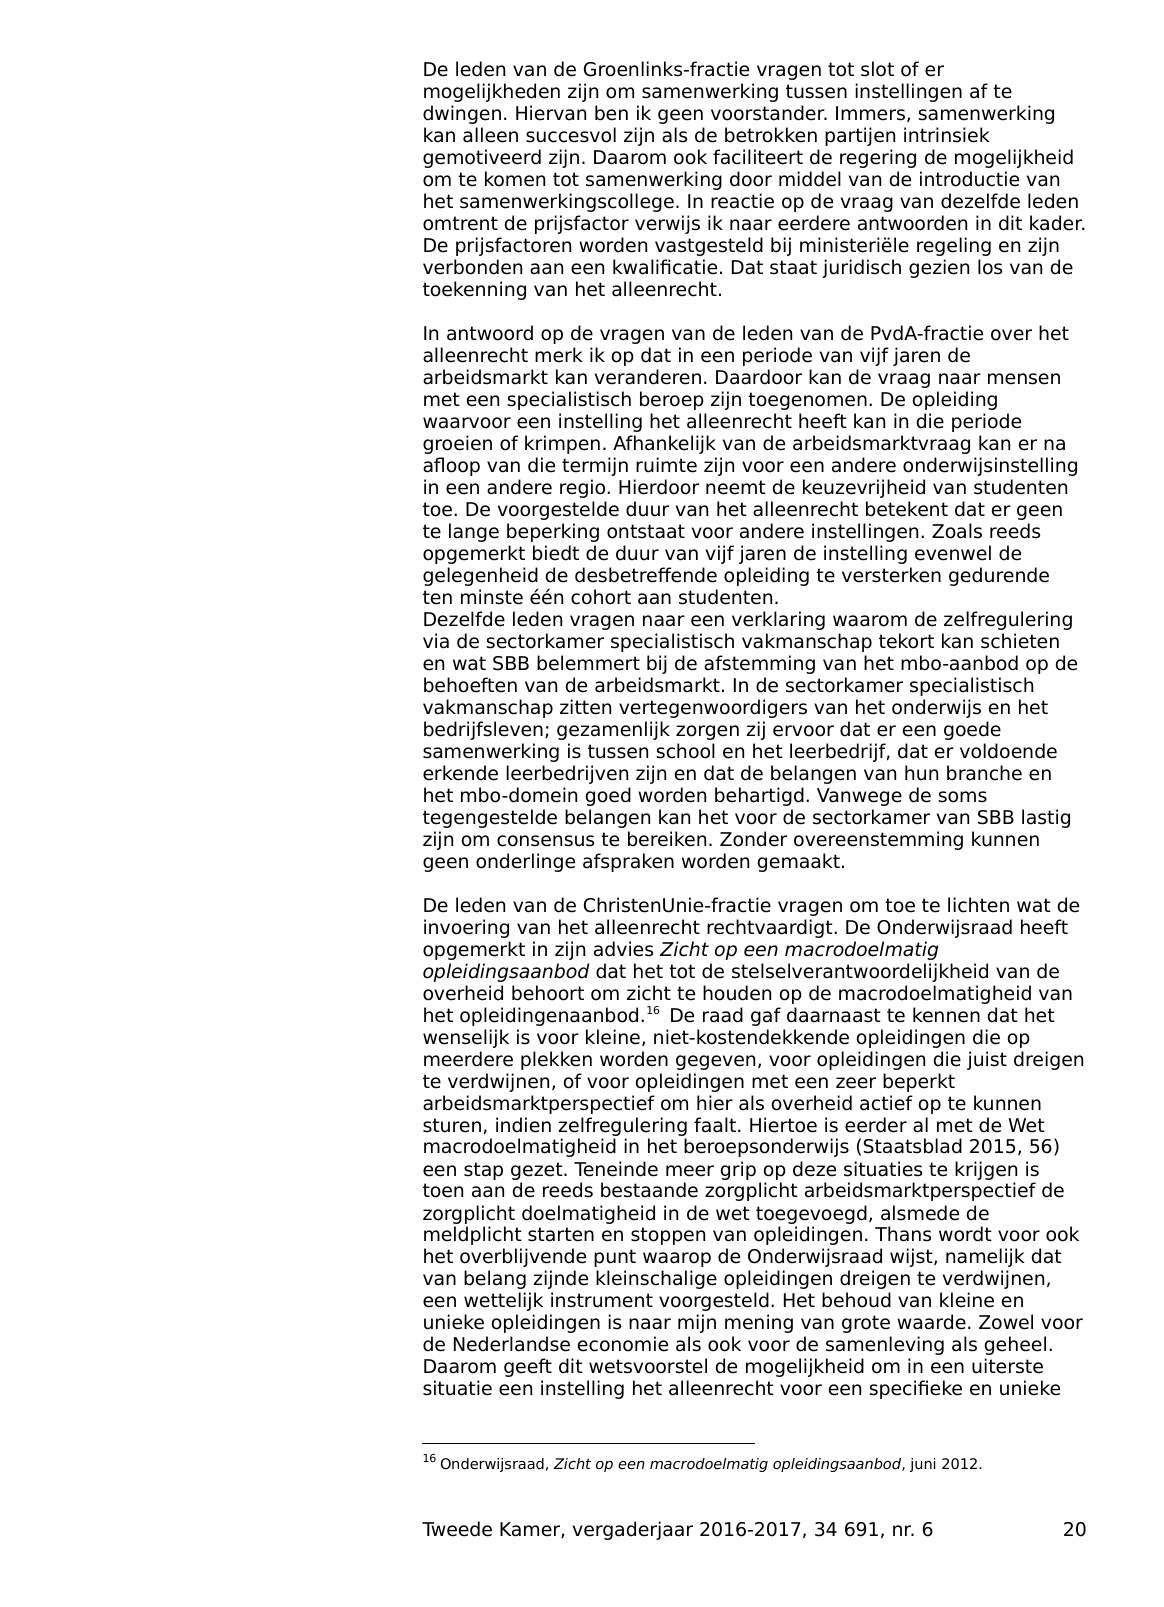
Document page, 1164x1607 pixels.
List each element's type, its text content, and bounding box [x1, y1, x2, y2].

text De leden van de Groenlinks-fractie vragen tot slot of er mogelijkheden zijn om samenwerking tussen instellingen af te dwingen. Hiervan ben ik geen voorstander. Immers, samenwerking kan alleen succesvol zijn als de betrokken partijen intrinsiek gemotiveerd zijn. Daarom ook faciliteert de regering de mogelijkheid om te komen tot samenwerking door middel van de introductie van het samenwerkingscollege. In reactie op de vraag van dezelfde leden omtrent de prijsfactor verwijs ik naar eerdere antwoorden in dit kader. De prijsfactoren worden vastgesteld bij ministeriële regeling en zijn verbonden aan een kwalificatie. Dat staat juridisch gezien los van de toekenning van het alleenrecht. [422, 59, 1087, 301]
text In antwoord op de vragen van de leden van de PvdA-fractie over het alleenrecht merk ik op dat in een periode van vijf jaren de arbeidsmarkt kan veranderen. Daardoor kan de vraag naar mensen met een specialistisch beroep zijn toegenomen. De opleiding waarvoor een instelling het alleenrecht heeft kan in die periode groeien of krimpen. Afhankelijk van de arbeidsmarktvraag kan er na afloop van die termijn ruimte zijn voor een andere onderwijsinstelling in een andere regio. Hierdoor neemt de keuzevrijheid van studenten toe. De voorgestelde duur van het alleenrecht betekent dat er geen te lange beperking ontstaat voor andere instellingen. Zoals reeds opgemerkt biedt de duur van vijf jaren de instelling evenwel de gelegenheid de desbetreffende opleiding te versterken gedurende ten minste één cohort aan studenten. [422, 323, 1087, 609]
text Dezelfde leden vragen naar een verklaring waarom de zelfregulering via de sectorkamer specialistisch vakmanschap tekort kan schieten en wat SBB belemmert bij de afstemming van het mbo-aanbod op de behoeften van de arbeidsmarkt. In de sectorkamer specialistisch vakmanschap zitten vertegenwoordigers van het onderwijs en het bedrijfsleven; gezamenlijk zorgen zij ervoor dat er een goede samenwerking is tussen school en het leerbedrijf, dat er voldoende erkende leerbedrijven zijn en dat de belangen van hun branche en het mbo-domein goed worden behartigd. Vanwege de soms tegengestelde belangen kan het voor de sectorkamer van SBB lastig zijn om consensus te bereiken. Zonder overeenstemming kunnen geen onderlinge afspraken worden gemaakt. [422, 609, 1087, 872]
text De leden van de ChristenUnie-fractie vragen om toe te lichten wat de invoering van het alleenrecht rechtvaardigt. De Onderwijsraad heeft opgemerkt in zijn advies Zicht op een macrodoelmatig opleidingsaanbod dat het tot de stelselverantwoordelijkheid van de overheid behoort om zicht te houden op de macrodoelmatigheid van het opleidingenaanbod. De raad gaf daarnaast te kennen dat het wenselijk is voor kleine, niet-kostendekkende opleidingen die op meerdere plekken worden gegeven, voor opleidingen die juist dreigen te verdwijnen, of voor opleidingen met een zeer beperkt arbeidsmarktperspectief om hier als overheid actief op te kunnen sturen, indien zelfregulering faalt. Hiertoe is eerder al met de Wet macrodoelmatigheid in het beroepsonderwijs (Staatsblad 2015, 56) een stap gezet. Teneinde meer grip op deze situaties te krijgen is toen aan de reeds bestaande zorgplicht arbeidsmarktperspectief de zorgplicht doelmatigheid in de wet toegevoegd, alsmede de meldplicht starten en stoppen van opleidingen. Thans wordt voor ook het overblijvende punt waarop de Onderwijsraad wijst, namelijk dat van belang zijnde kleinschalige opleidingen dreigen te verdwijnen, een wettelijk instrument voorgesteld. Het behoud van kleine en unieke opleidingen is naar mijn mening van grote waarde. Zowel voor de Nederlandse economie als ook voor de samenleving als geheel. Daarom geeft dit wetsvoorstel de mogelijkheid om in een uiterste situatie een instelling het alleenrecht voor een specifieke en unieke [422, 895, 1087, 1400]
text Onderwijsraad, Zicht op een macrodoelmatig opleidingsaanbod, juni 2012. [422, 1452, 1087, 1474]
